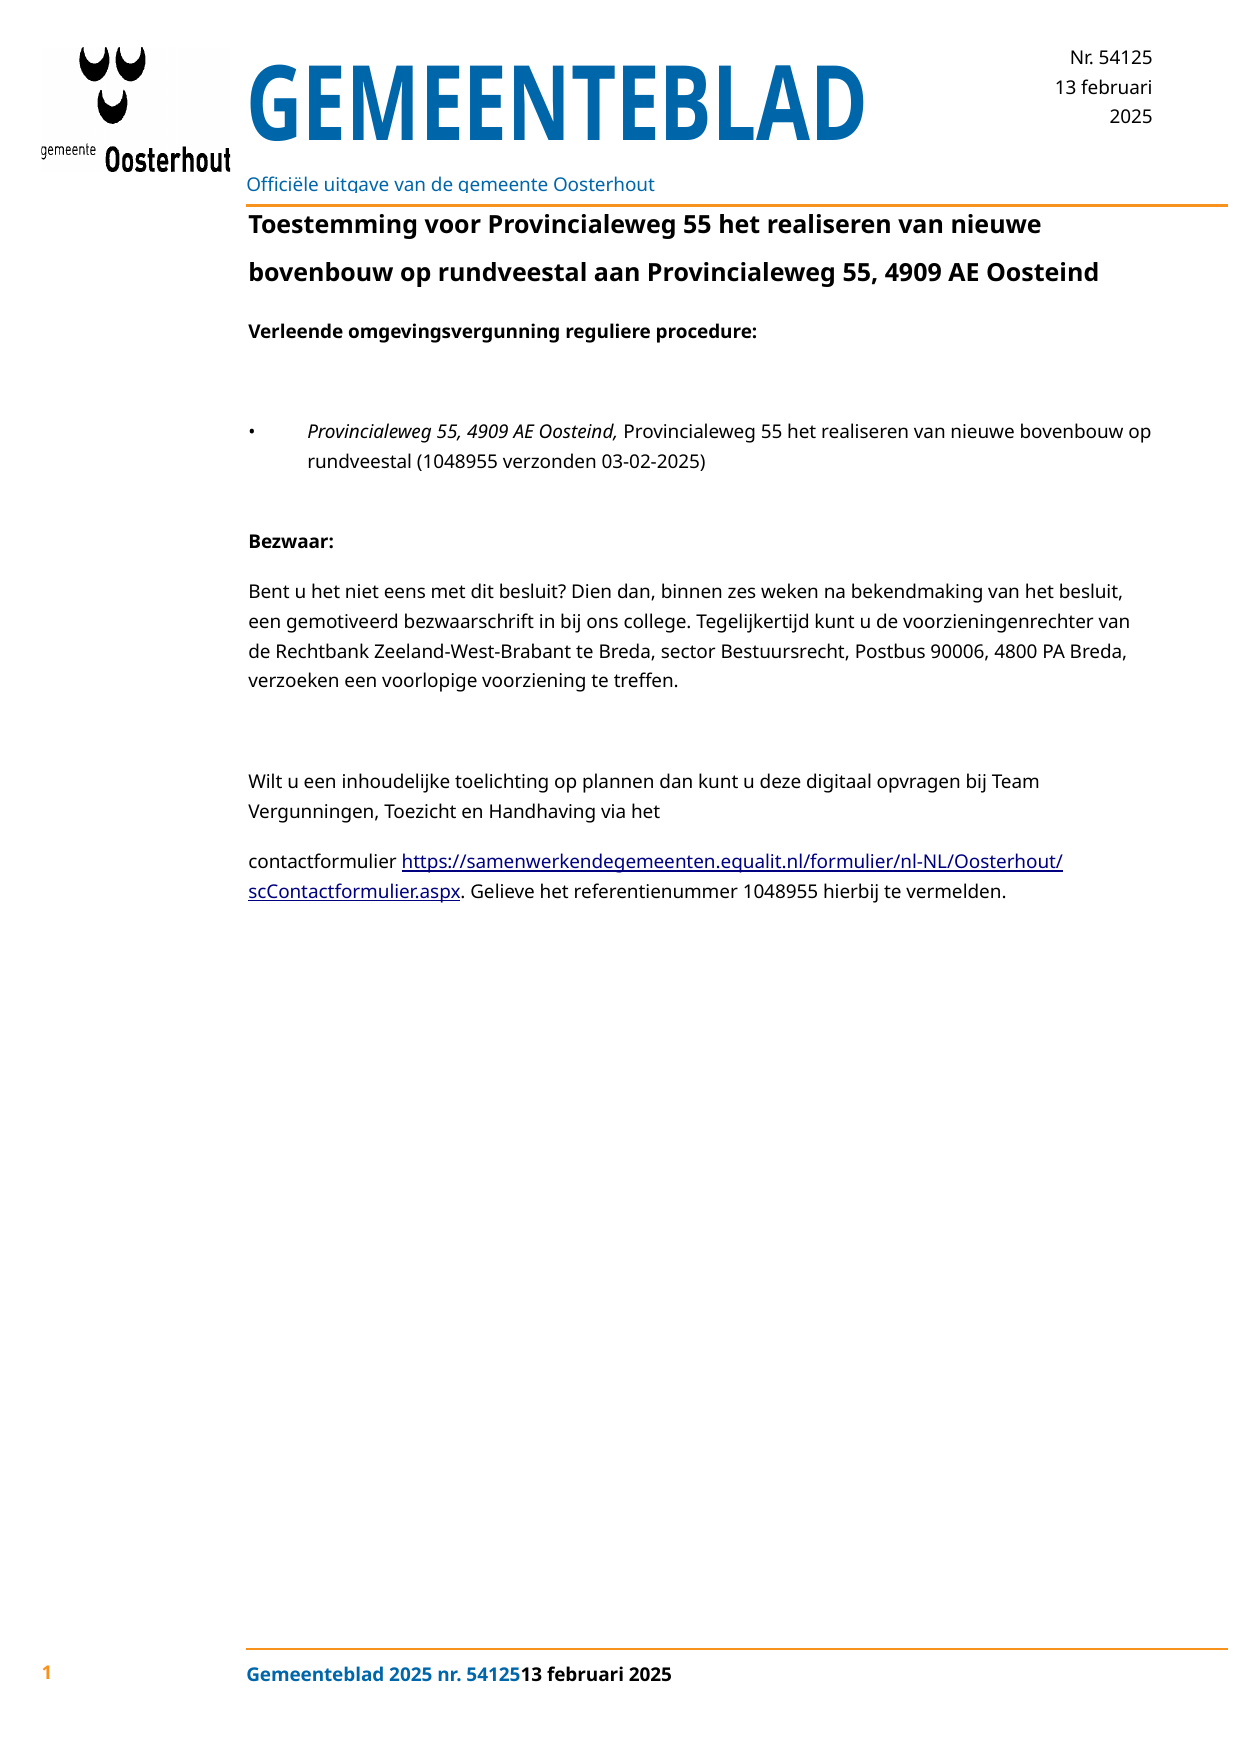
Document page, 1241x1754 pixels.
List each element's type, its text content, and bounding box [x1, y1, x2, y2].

text contactformulier https://samenwerkendegemeenten.equalit.nl/formulier/nl-NL/Oosterhout/scContactformulier.aspx. Gelieve het referentienummer 1048955 hierbij te vermelden. [248, 848, 1152, 904]
text Bezwaar: [248, 528, 1152, 554]
text Wilt u een inhoudelijke toelichting op plannen dan kunt u deze digitaal opvragen bij Team Vergunningen, Toezicht en Handhaving via het [248, 768, 1152, 824]
picture [41, 47, 231, 172]
text Toestemming voor Provincialeweg 55 het realiseren van nieuwe bovenbouw op rundveestal aan Provincialeweg 55, 4909 AE Oosteind [248, 207, 1152, 288]
list Provincialeweg 55, 4909 AE Oosteind, Provincialeweg 55 het realiseren van nieuwe bovenbouw op rundveestal (1048955 verzonden 03-02-2025) [248, 419, 1152, 474]
text Bent u het niet eens met dit besluit? Dien dan, binnen zes weken na bekendmaking van het besluit, een gemotiveerd bezwaarschrift in bij ons college. Tegelijkertijd kunt u de voorzieningenrechter van de Rechtbank Zeeland-West-Brabant te Breda, sector Bestuursrecht, Postbus 90006, 4800 PA Breda, verzoeken een voorlopige voorziening te treffen. [248, 579, 1152, 693]
text Verleende omgevingsvergunning reguliere procedure: [248, 318, 1152, 344]
